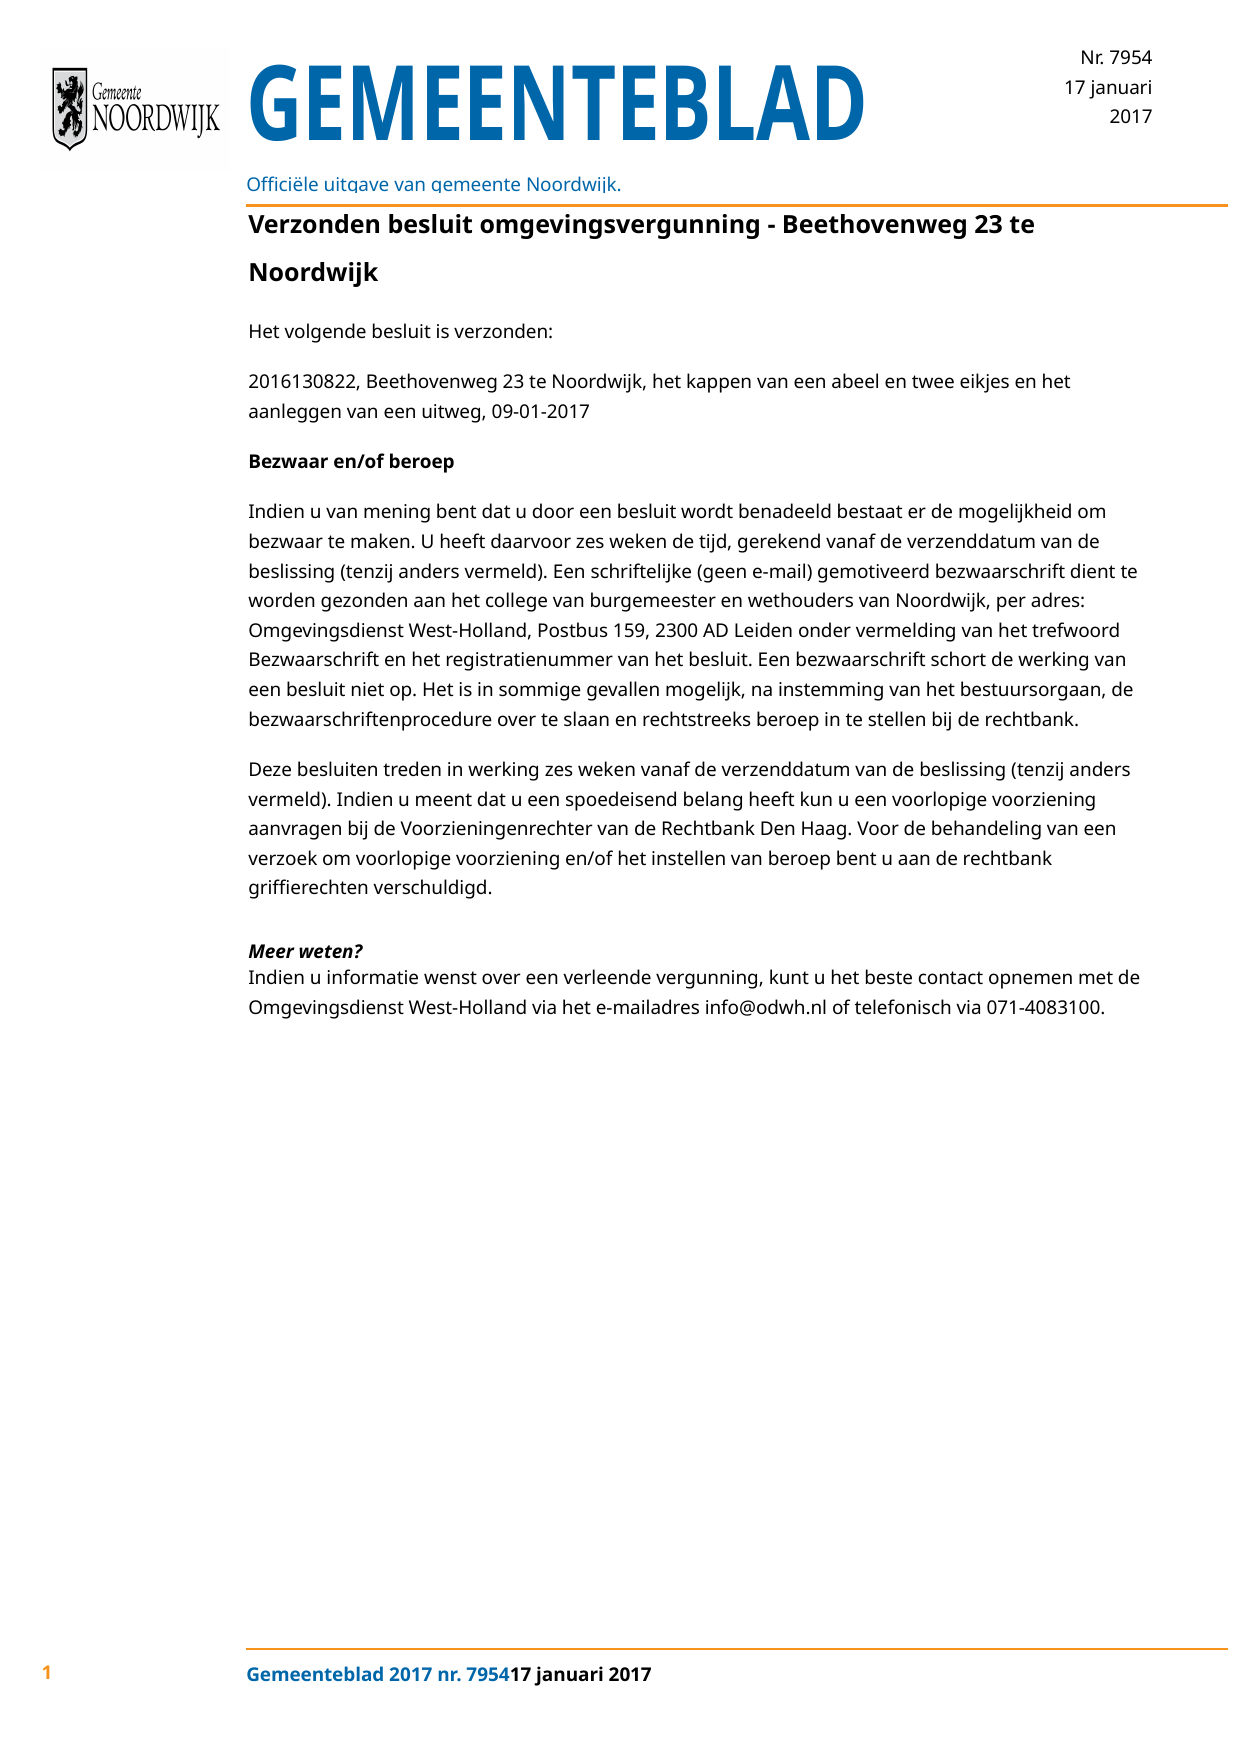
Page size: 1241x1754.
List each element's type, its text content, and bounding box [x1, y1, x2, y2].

picture [41, 47, 231, 172]
text Deze besluiten treden in werking zes weken vanaf de verzenddatum van de beslissing (tenzij anders vermeld). Indien u meent dat u een spoedeisend belang heeft kun u een voorlopige voorziening aanvragen bij de Voorzieningenrechter van de Rechtbank Den Haag. Voor de behandeling van een verzoek om voorlopige voorziening en/of het instellen van beroep bent u aan de rechtbank griffierechten verschuldigd. [248, 756, 1152, 900]
text Indien u van mening bent dat u door een besluit wordt benadeeld bestaat er de mogelijkheid om bezwaar te maken. U heeft daarvoor zes weken de tijd, gerekend vanaf de verzenddatum van de beslissing (tenzij anders vermeld). Een schriftelijke (geen e-mail) gemotiveerd bezwaarschrift dient te worden gezonden aan het college van burgemeester en wethouders van Noordwijk, per adres: Omgevingsdienst West-Holland, Postbus 159, 2300 AD Leiden onder vermelding van het trefwoord Bezwaarschrift en het registratienummer van het besluit. Een bezwaarschrift schort de werking van een besluit niet op. Het is in sommige gevallen mogelijk, na instemming van het bestuursorgaan, de bezwaarschriftenprocedure over te slaan en rechtstreeks beroep in te stellen bij de rechtbank. [248, 499, 1152, 732]
text Meer weten? [248, 938, 1152, 964]
text Het volgende besluit is verzonden: [248, 318, 1152, 344]
text Bezwaar en/of beroep [248, 448, 1152, 474]
text Indien u informatie wenst over een verleende vergunning, kunt u het beste contact opnemen met de Omgevingsdienst West-Holland via het e-mailadres info@odwh.nl of telefonisch via 071-4083100. [248, 964, 1152, 1019]
text Verzonden besluit omgevingsvergunning - Beethovenweg 23 te Noordwijk [248, 207, 1152, 288]
text 2016130822, Beethovenweg 23 te Noordwijk, het kappen van een abeel en twee eikjes en het aanleggen van een uitweg, 09-01-2017 [248, 368, 1152, 424]
